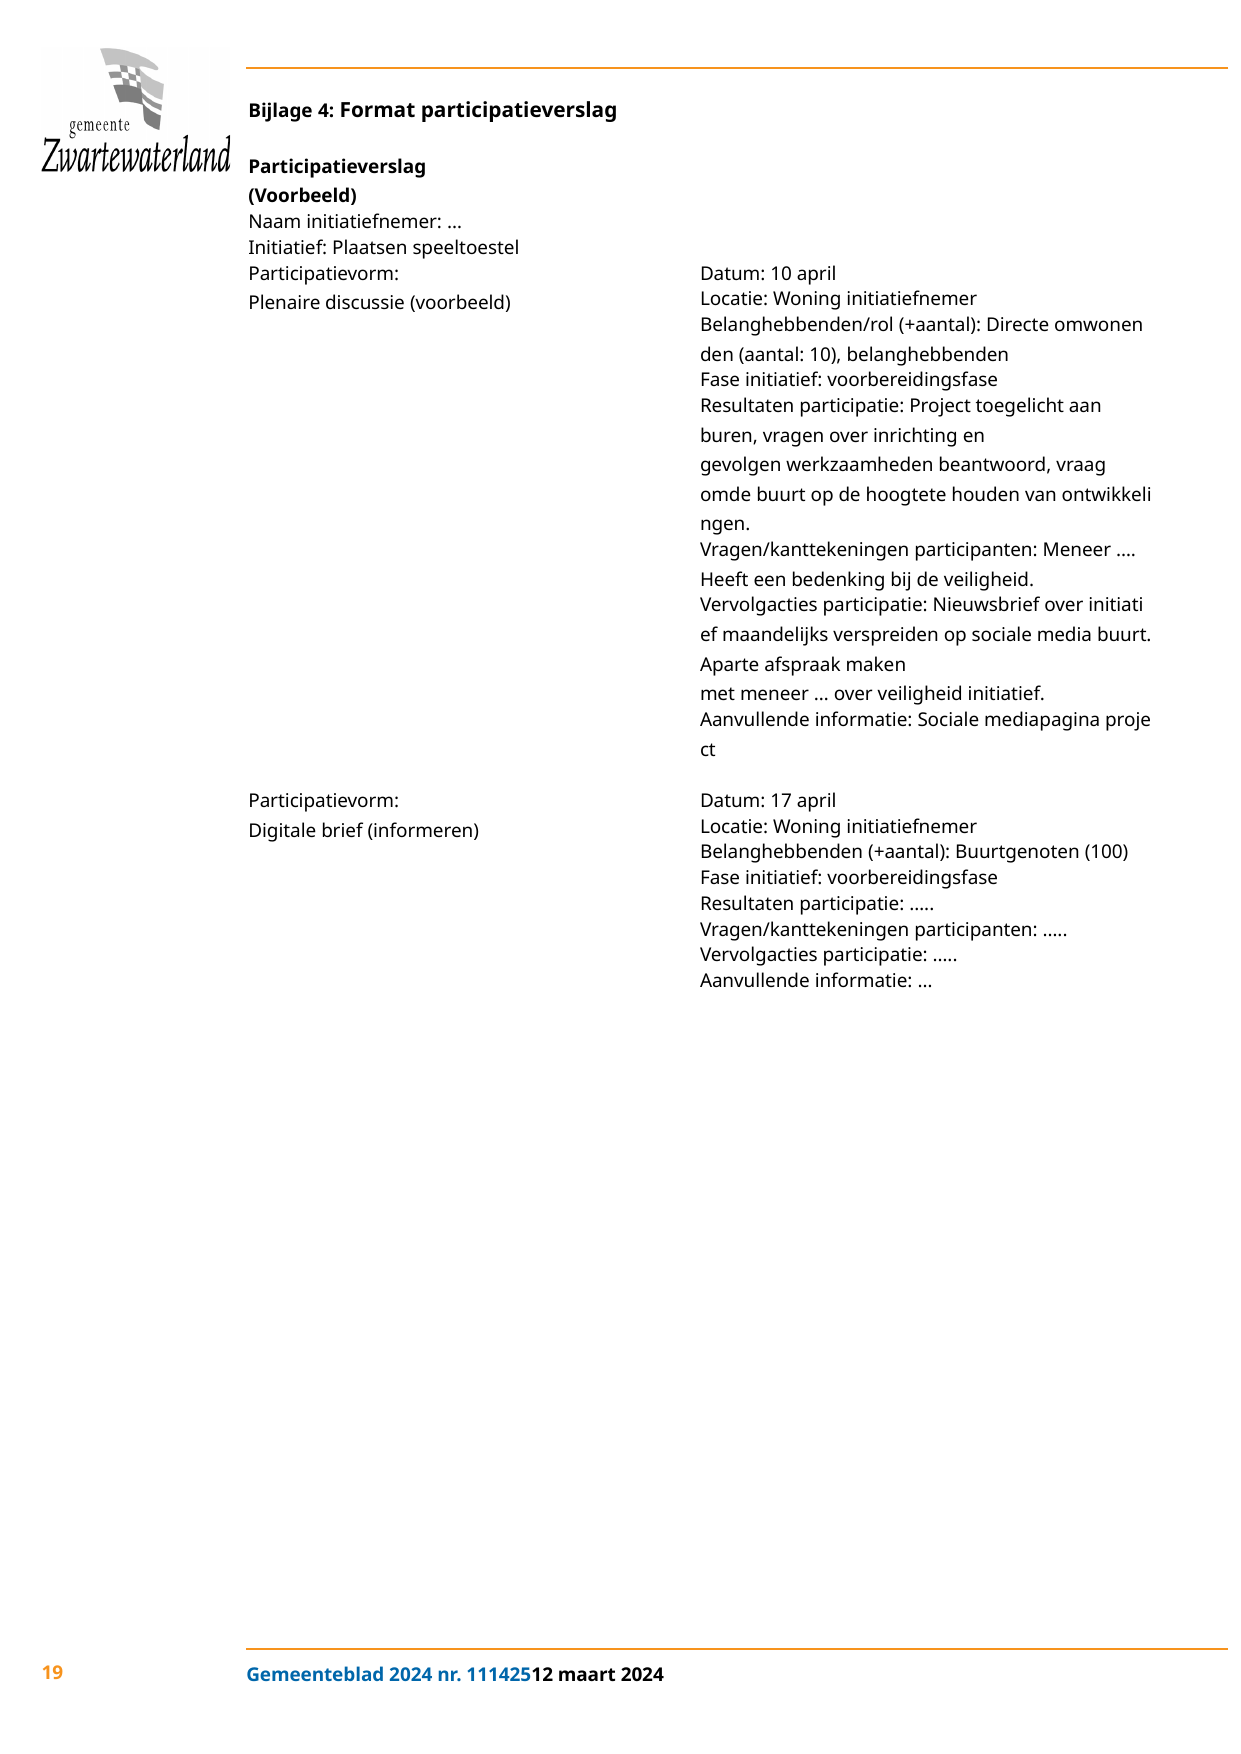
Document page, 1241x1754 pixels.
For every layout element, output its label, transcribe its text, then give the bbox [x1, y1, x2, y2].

table_cell Resultaten participatie: ….. [700, 890, 1152, 916]
table_cell Vragen/kanttekeningen participanten: Meneer …. Heeft een bedenking bij de veiligheid. [700, 536, 1152, 592]
table_cell Aanvullende informatie: Sociale mediapagina project [700, 706, 1152, 761]
table_cell Vervolgacties participatie: ….. [700, 942, 1152, 967]
table_cell Belanghebbenden (+aantal): Buurtgenoten (100) [700, 839, 1152, 864]
table_cell Aanvullende informatie: … [700, 967, 1152, 993]
table_cell Vragen/kanttekeningen participanten: ….. [700, 916, 1152, 942]
table_cell [248, 761, 1152, 787]
table_cell Resultaten participatie: Project toegelicht aan buren, vragen over inrichting en gevolgen werkzaamheden beantwoord, vraag omde buurt op de hoogtete houden van ontwikkelingen. [700, 392, 1152, 536]
text Bijlage 4: Format participatieverslag [248, 95, 1152, 123]
table_cell Datum: 17 april [700, 787, 1152, 813]
table_cell Vervolgacties participatie: Nieuwsbrief over initiatief maandelijks verspreiden op sociale media buurt. Aparte afspraak maken met meneer … over veiligheid initiatief. [700, 592, 1152, 706]
table_cell Datum: 10 april [700, 260, 1152, 286]
table_cell Locatie: Woning initiatiefnemer [700, 286, 1152, 311]
table_cell Fase initiatief: voorbereidingsfase [700, 367, 1152, 392]
table_cell Locatie: Woning initiatiefnemer [700, 813, 1152, 839]
picture [41, 47, 231, 172]
table_cell Initiatief: Plaatsen speeltoestel [248, 234, 1152, 260]
table_cell Participatievorm: Digitale brief (informeren) [248, 787, 700, 993]
table_cell Fase initiatief: voorbereidingsfase [700, 864, 1152, 890]
table_cell Belanghebbenden/rol (+aantal): Directe omwonenden (aantal: 10), belanghebbenden [700, 311, 1152, 367]
table_cell Naam initiatiefnemer: … [248, 208, 1152, 234]
table_header Participatieverslag (Voorbeeld) [248, 153, 1152, 208]
table_cell Participatievorm: Plenaire discussie (voorbeeld) [248, 260, 700, 761]
